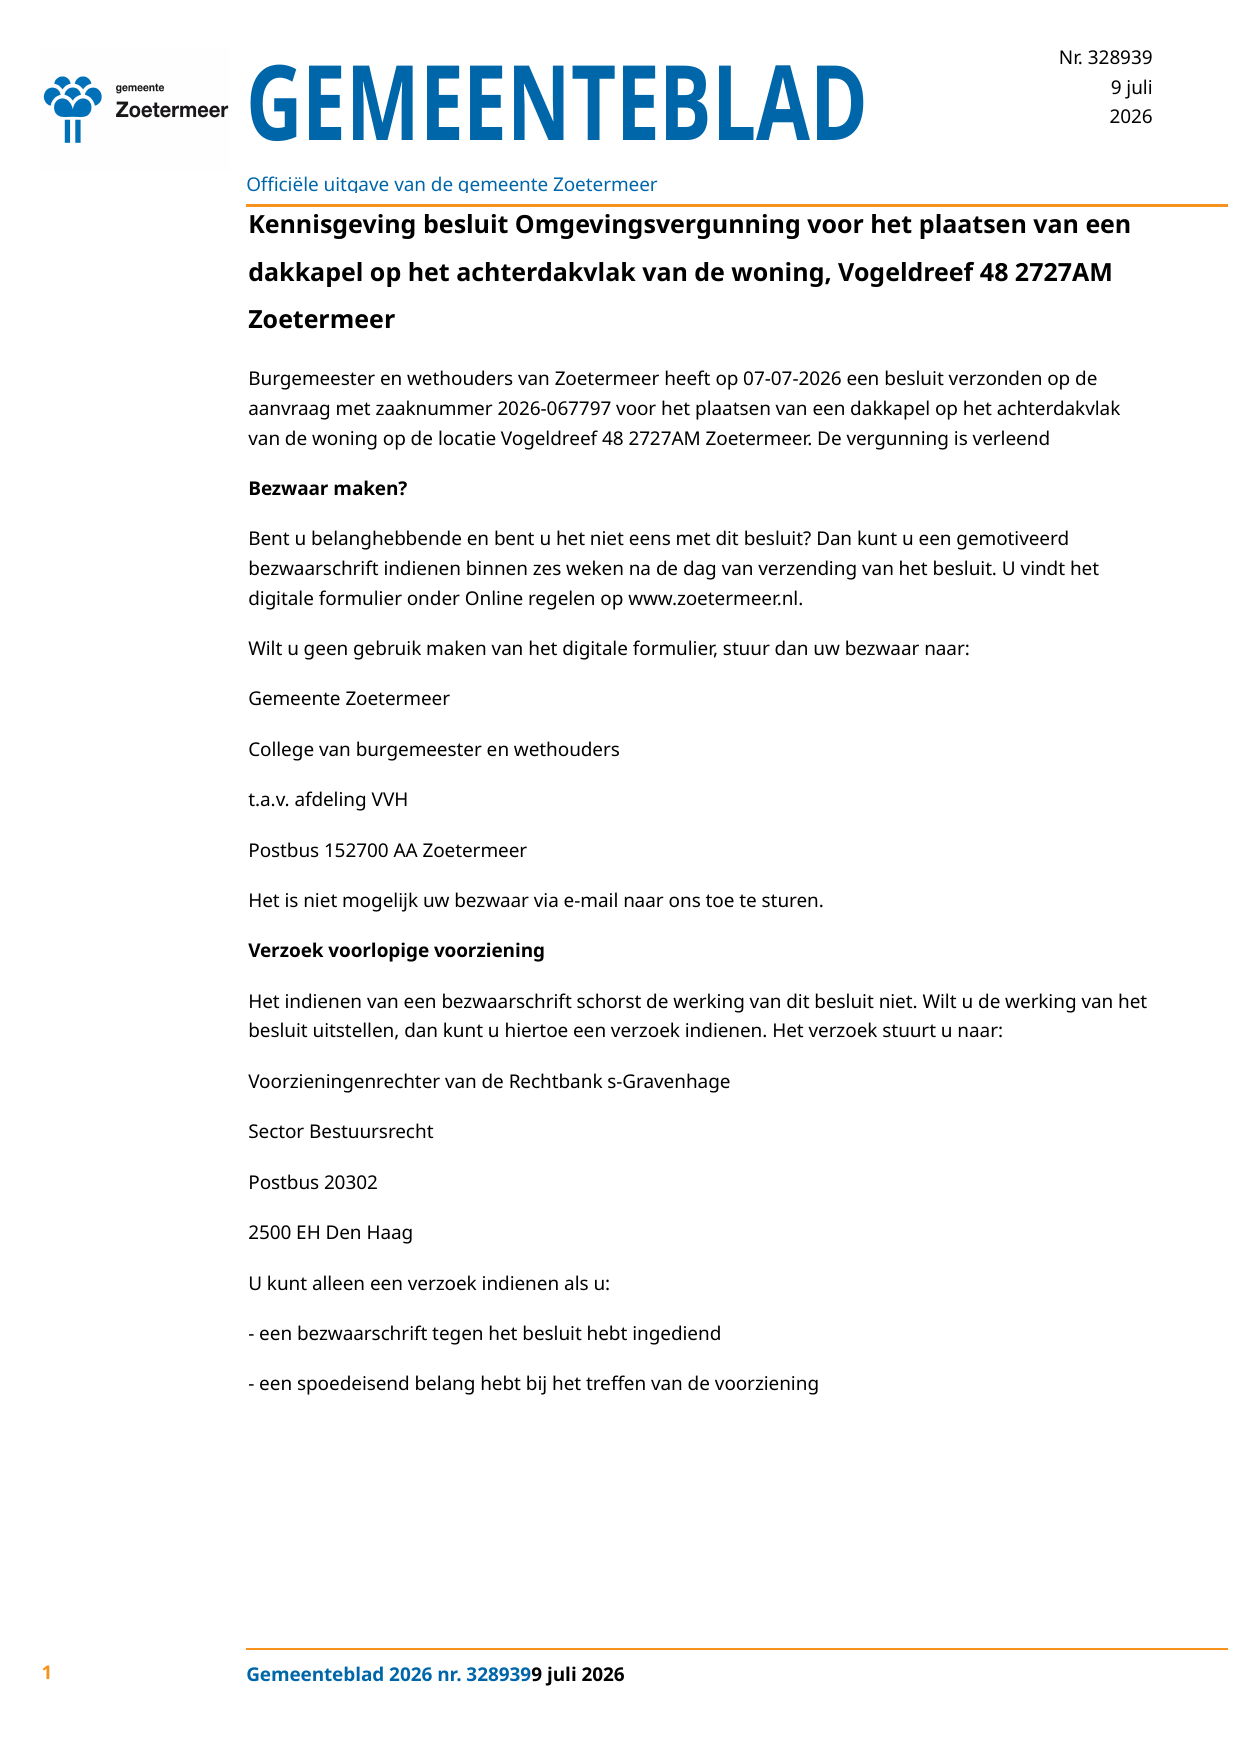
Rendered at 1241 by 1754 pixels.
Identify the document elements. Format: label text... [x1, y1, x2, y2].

text - een spoedeisend belang hebt bij het treffen van de voorziening [248, 1371, 1152, 1396]
text Het is niet mogelijk uw bezwaar via e-mail naar ons toe te sturen. [248, 887, 1152, 913]
text Bent u belanghebbende en bent u het niet eens met dit besluit? Dan kunt u een gemotiveerd bezwaarschrift indienen binnen zes weken na de dag van verzending van het besluit. U vindt het digitale formulier onder Online regelen op www.zoetermeer.nl. [248, 526, 1152, 610]
text Bezwaar maken? [248, 475, 1152, 501]
text Gemeente Zoetermeer [248, 686, 1152, 711]
text Voorzieningenrechter van de Rechtbank s-Gravenhage [248, 1068, 1152, 1094]
picture [41, 47, 231, 172]
text Het indienen van een bezwaarschrift schorst de werking van dit besluit niet. Wilt u de werking van het besluit uitstellen, dan kunt u hiertoe een verzoek indienen. Het verzoek stuurt u naar: [248, 988, 1152, 1043]
text Wilt u geen gebruik maken van het digitale formulier, stuur dan uw bezwaar naar: [248, 635, 1152, 661]
text Postbus 20302 [248, 1169, 1152, 1194]
text t.a.v. afdeling VVH [248, 786, 1152, 812]
text - een bezwaarschrift tegen het besluit hebt ingediend [248, 1320, 1152, 1346]
text Kennisgeving besluit Omgevingsvergunning voor het plaatsen van een dakkapel op het achterdakvlak van de woning, Vogeldreef 48 2727AM Zoetermeer [248, 207, 1152, 336]
text Verzoek voorlopige voorziening [248, 938, 1152, 963]
text U kunt alleen een verzoek indienen als u: [248, 1270, 1152, 1295]
text College van burgemeester en wethouders [248, 736, 1152, 762]
text Sector Bestuursrecht [248, 1118, 1152, 1144]
text Burgemeester en wethouders van Zoetermeer heeft op 07-07-2026 een besluit verzonden op de aanvraag met zaaknummer 2026-067797 voor het plaatsen van een dakkapel op het achterdakvlak van de woning op de locatie Vogeldreef 48 2727AM Zoetermeer. De vergunning is verleend [248, 366, 1152, 450]
text 2500 EH Den Haag [248, 1219, 1152, 1245]
text Postbus 152700 AA Zoetermeer [248, 837, 1152, 862]
